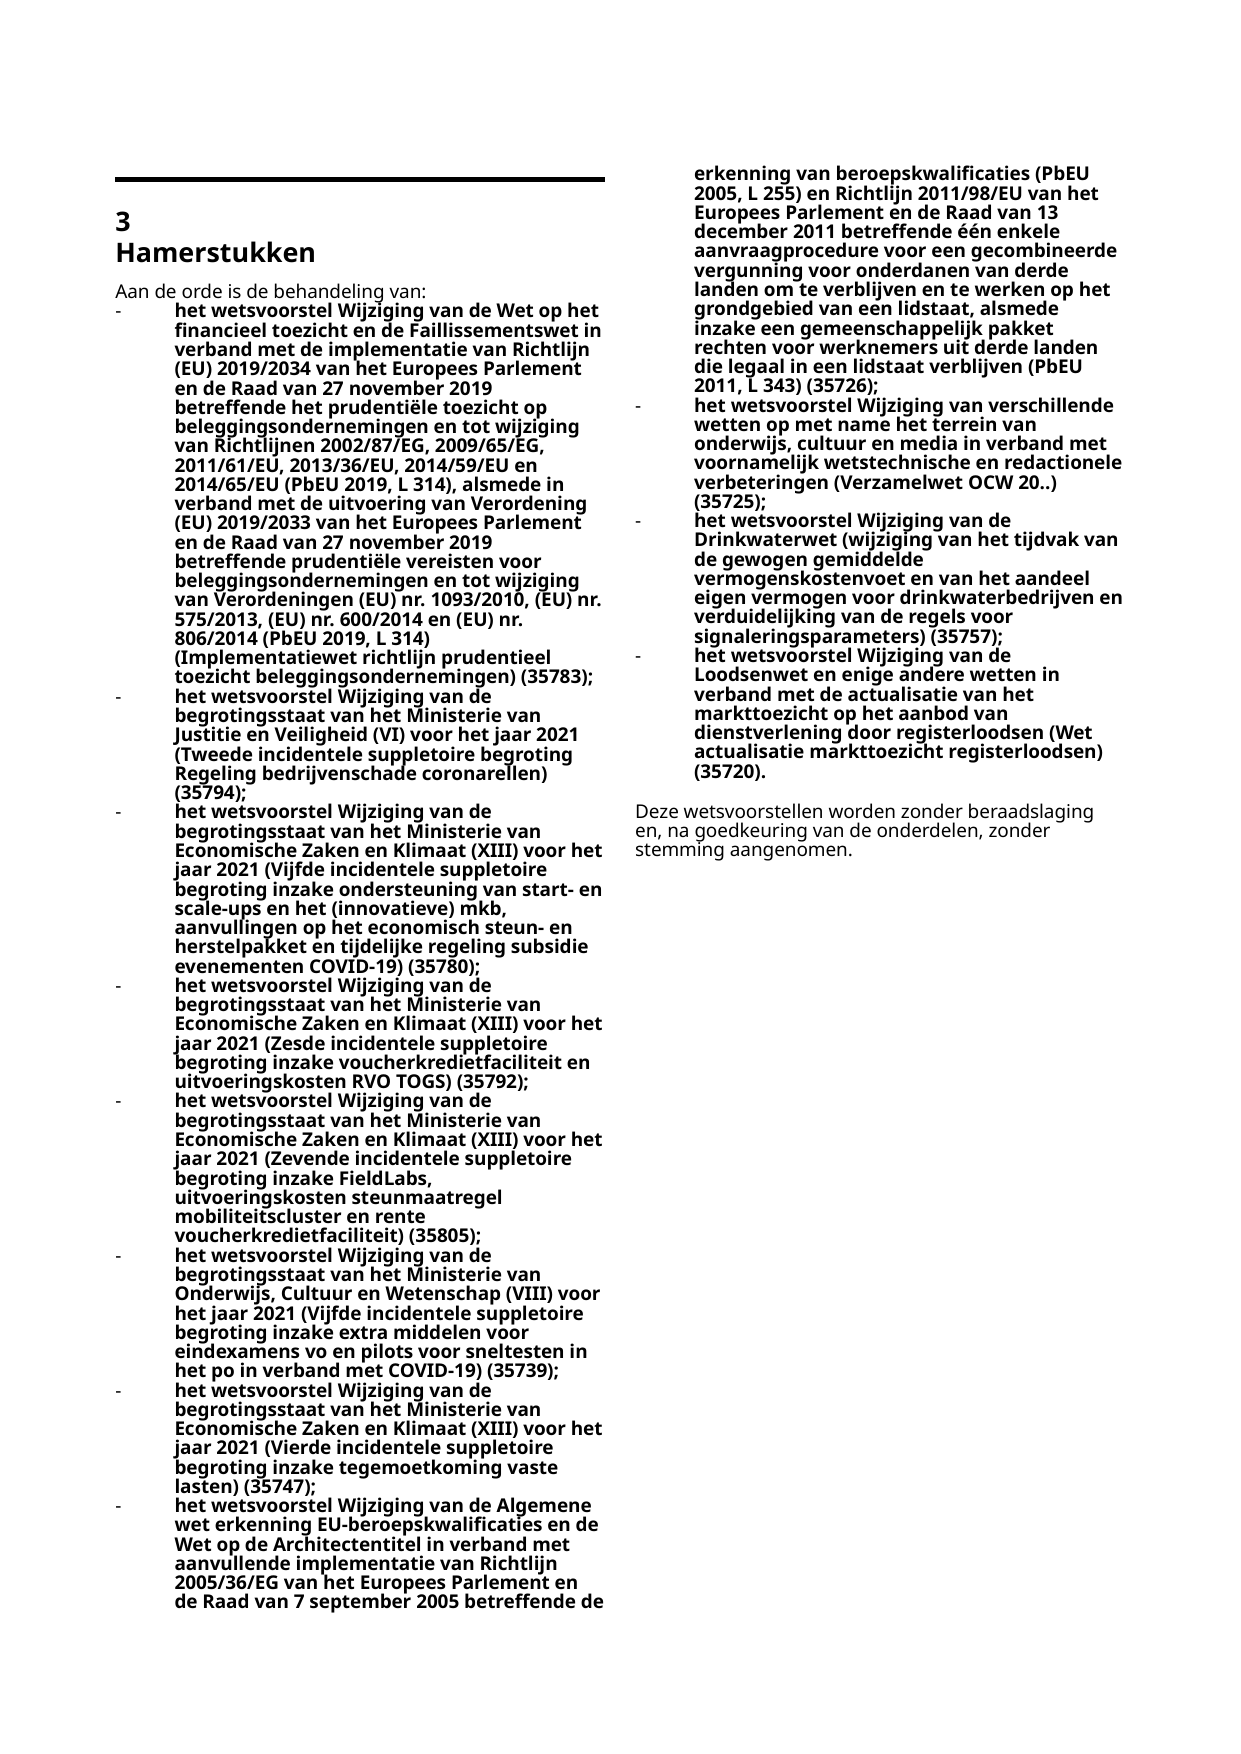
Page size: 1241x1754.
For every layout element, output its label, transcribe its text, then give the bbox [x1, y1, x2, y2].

list het wetsvoorstel Wijziging van de Algemene wet erkenning EU-beroepskwalificaties en de Wet op de Architectentitel in verband met aanvullende implementatie van Richtlijn 2005/36/EG van het Europees Parlement en de Raad van 7 september 2005 betreffende de [115, 1497, 605, 1613]
text Deze wetsvoorstellen worden zonder beraadslaging en, na goedkeuring van de onderdelen, zonder stemming aangenomen. [635, 803, 1125, 861]
text 3 [115, 203, 605, 239]
list erkenning van beroepskwalificaties (PbEU 2005, L 255) en Richtlijn 2011/98/EU van het Europees Parlement en de Raad van 13 december 2011 betreffende één enkele aanvraagprocedure voor een gecombineerde vergunning voor onderdanen van derde landen om te verblijven en te werken op het grondgebied van een lidstaat, alsmede inzake een gemeenschappelijk pakket rechten voor werknemers uit derde landen die legaal in een lidstaat verblijven (PbEU 2011, L 343) (35726); [635, 165, 1125, 397]
text Hamerstukken [115, 239, 605, 283]
list het wetsvoorstel Wijziging van de begrotingsstaat van het Ministerie van Economische Zaken en Klimaat (XIII) voor het jaar 2021 (Zesde incidentele suppletoire begroting inzake voucherkredietfaciliteit en uitvoeringskosten RVO TOGS) (35792); [115, 977, 605, 1092]
list het wetsvoorstel Wijziging van de Loodsenwet en enige andere wetten in verband met de actualisatie van het markttoezicht op het aanbod van dienstverlening door registerloodsen (Wet actualisatie markttoezicht registerloodsen) (35720). [635, 647, 1125, 782]
list het wetsvoorstel Wijziging van de begrotingsstaat van het Ministerie van Justitie en Veiligheid (VI) voor het jaar 2021 (Tweede incidentele suppletoire begroting Regeling bedrijvenschade coronarellen) (35794); [115, 688, 605, 803]
text Aan de orde is de behandeling van: [115, 283, 605, 302]
list het wetsvoorstel Wijziging van de Wet op het financieel toezicht en de Faillissementswet in verband met de implementatie van Richtlijn (EU) 2019/2034 van het Europees Parlement en de Raad van 27 november 2019 betreffende het prudentiële toezicht op beleggingsondernemingen en tot wijziging van Richtlijnen 2002/87/EG, 2009/65/EG, 2011/61/EU, 2013/36/EU, 2014/59/EU en 2014/65/EU (PbEU 2019, L 314), alsmede in verband met de uitvoering van Verordening (EU) 2019/2033 van het Europees Parlement en de Raad van 27 november 2019 betreffende prudentiële vereisten voor beleggingsondernemingen en tot wijziging van Verordeningen (EU) nr. 1093/2010, (EU) nr. 575/2013, (EU) nr. 600/2014 en (EU) nr. 806/2014 (PbEU 2019, L 314) (Implementatiewet richtlijn prudentieel toezicht beleggingsondernemingen) (35783); [115, 302, 605, 688]
list het wetsvoorstel Wijziging van de Drinkwaterwet (wijziging van het tijdvak van de gewogen gemiddelde vermogenskostenvoet en van het aandeel eigen vermogen voor drinkwaterbedrijven en verduidelijking van de regels voor signaleringsparameters) (35757); [635, 512, 1125, 647]
list het wetsvoorstel Wijziging van verschillende wetten op met name het terrein van onderwijs, cultuur en media in verband met voornamelijk wetstechnische en redactionele verbeteringen (Verzamelwet OCW 20..) (35725); [635, 397, 1125, 512]
list het wetsvoorstel Wijziging van de begrotingsstaat van het Ministerie van Economische Zaken en Klimaat (XIII) voor het jaar 2021 (Vierde incidentele suppletoire begroting inzake tegemoetkoming vaste lasten) (35747); [115, 1382, 605, 1497]
list het wetsvoorstel Wijziging van de begrotingsstaat van het Ministerie van Economische Zaken en Klimaat (XIII) voor het jaar 2021 (Vijfde incidentele suppletoire begroting inzake ondersteuning van start- en scale-ups en het (innovatieve) mkb, aanvullingen op het economisch steun- en herstelpakket en tijdelijke regeling subsidie evenementen COVID-19) (35780); [115, 803, 605, 977]
list het wetsvoorstel Wijziging van de begrotingsstaat van het Ministerie van Onderwijs, Cultuur en Wetenschap (VIII) voor het jaar 2021 (Vijfde incidentele suppletoire begroting inzake extra middelen voor eindexamens vo en pilots voor sneltesten in het po in verband met COVID-19) (35739); [115, 1247, 605, 1382]
list het wetsvoorstel Wijziging van de begrotingsstaat van het Ministerie van Economische Zaken en Klimaat (XIII) voor het jaar 2021 (Zevende incidentele suppletoire begroting inzake FieldLabs, uitvoeringskosten steunmaatregel mobiliteitscluster en rente voucherkredietfaciliteit) (35805); [115, 1092, 605, 1247]
